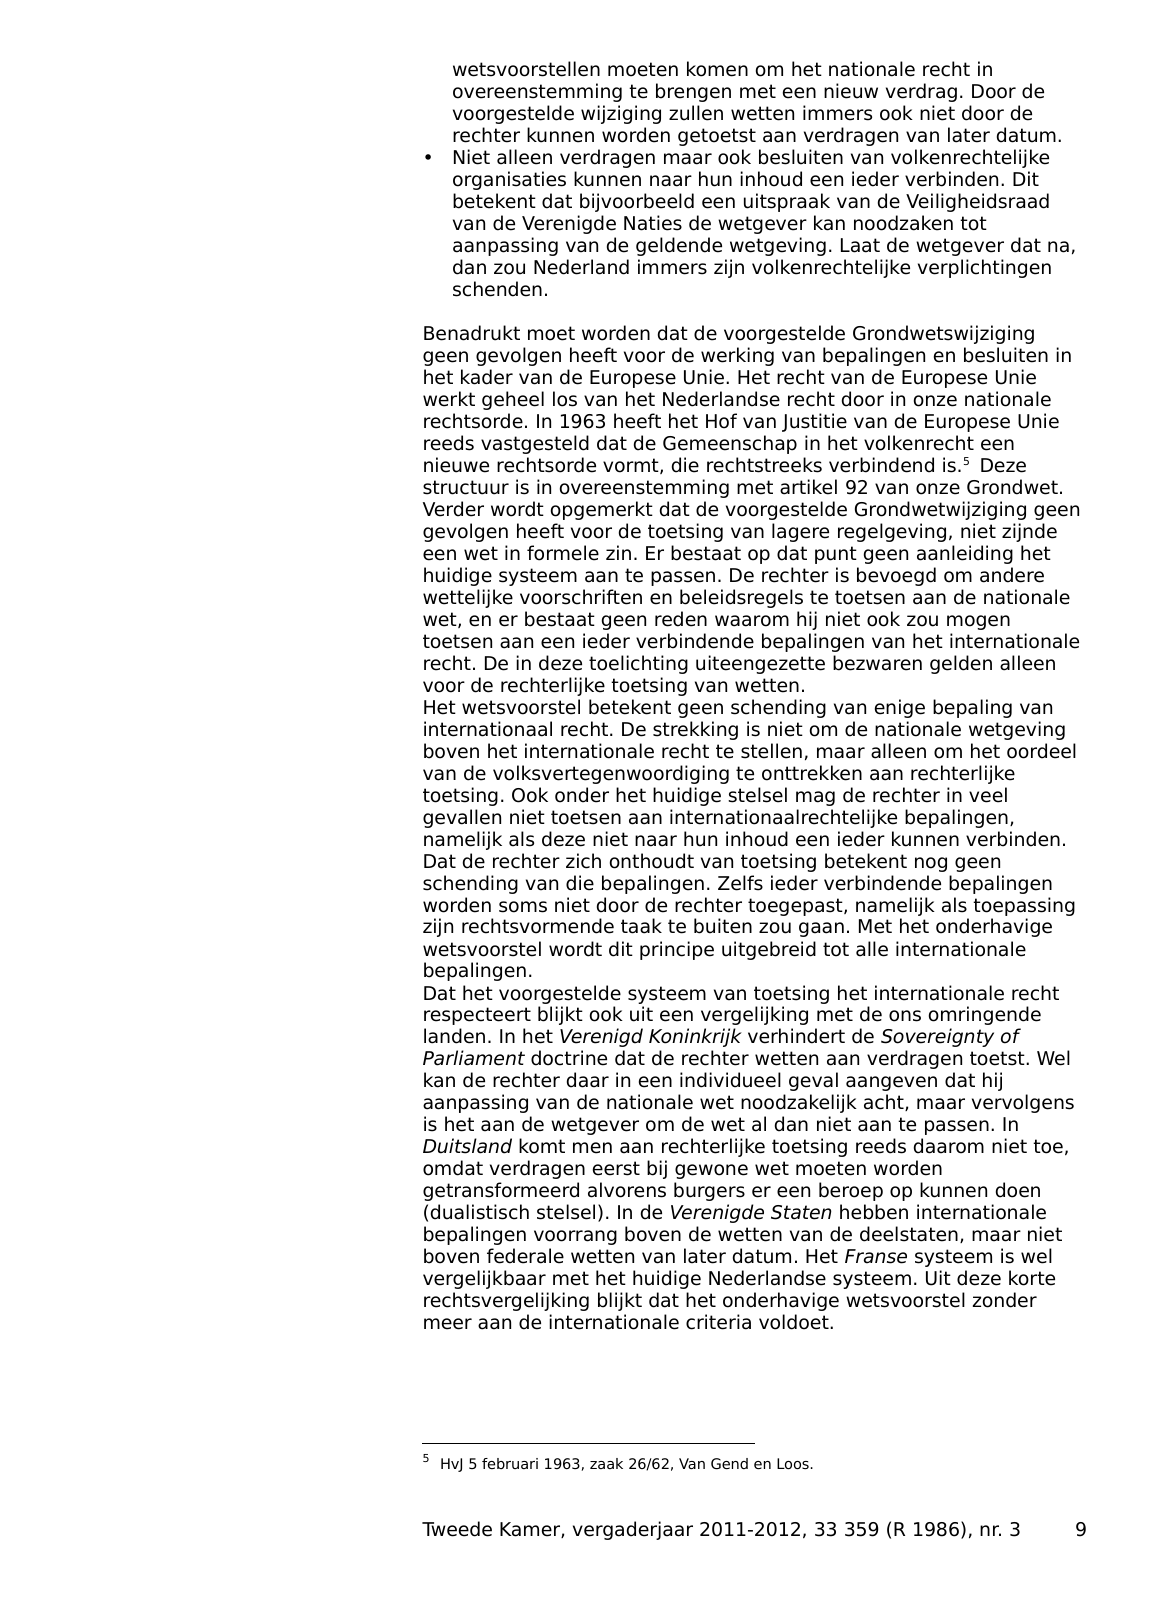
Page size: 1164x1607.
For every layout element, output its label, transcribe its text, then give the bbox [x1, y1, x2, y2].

text • Niet alleen verdragen maar ook besluiten van volkenrechtelijke organisaties kunnen naar hun inhoud een ieder verbinden. Dit betekent dat bijvoorbeeld een uitspraak van de Veiligheidsraad van de Verenigde Naties de wetgever kan noodzaken tot aanpassing van de geldende wetgeving. Laat de wetgever dat na, dan zou Nederland immers zijn volkenrechtelijke verplichtingen schenden. [422, 147, 1087, 301]
text Benadrukt moet worden dat de voorgestelde Grondwetswijziging geen gevolgen heeft voor de werking van bepalingen en besluiten in het kader van de Europese Unie. Het recht van de Europese Unie werkt geheel los van het Nederlandse recht door in onze nationale rechtsorde. In 1963 heeft het Hof van Justitie van de Europese Unie reeds vastgesteld dat de Gemeenschap in het volkenrecht een nieuwe rechtsorde vormt, die rechtstreeks verbindend is. Deze structuur is in overeenstemming met artikel 92 van onze Grondwet. [422, 323, 1087, 499]
text Het wetsvoorstel betekent geen schending van enige bepaling van internationaal recht. De strekking is niet om de nationale wetgeving boven het internationale recht te stellen, maar alleen om het oordeel van de volksvertegenwoordiging te onttrekken aan rechterlijke toetsing. Ook onder het huidige stelsel mag de rechter in veel gevallen niet toetsen aan internationaalrechtelijke bepalingen, namelijk als deze niet naar hun inhoud een ieder kunnen verbinden. Dat de rechter zich onthoudt van toetsing betekent nog geen schending van die bepalingen. Zelfs ieder verbindende bepalingen worden soms niet door de rechter toegepast, namelijk als toepassing zijn rechtsvormende taak te buiten zou gaan. Met het onderhavige wetsvoorstel wordt dit principe uitgebreid tot alle internationale bepalingen. [422, 697, 1087, 982]
text HvJ 5 februari 1963, zaak 26/62, Van Gend en Loos. [422, 1452, 1087, 1474]
text Verder wordt opgemerkt dat de voorgestelde Grondwetwijziging geen gevolgen heeft voor de toetsing van lagere regelgeving, niet zijnde een wet in formele zin. Er bestaat op dat punt geen aanleiding het huidige systeem aan te passen. De rechter is bevoegd om andere wettelijke voorschriften en beleidsregels te toetsen aan de nationale wet, en er bestaat geen reden waarom hij niet ook zou mogen toetsen aan een ieder verbindende bepalingen van het internationale recht. De in deze toelichting uiteengezette bezwaren gelden alleen voor de rechterlijke toetsing van wetten. [422, 499, 1087, 697]
text Dat het voorgestelde systeem van toetsing het internationale recht respecteert blijkt ook uit een vergelijking met de ons omringende landen. In het Verenigd Koninkrijk verhindert de Sovereignty of Parliament doctrine dat de rechter wetten aan verdragen toetst. Wel kan de rechter daar in een individueel geval aangeven dat hij aanpassing van de nationale wet noodzakelijk acht, maar vervolgens is het aan de wetgever om de wet al dan niet aan te passen. In Duitsland komt men aan rechterlijke toetsing reeds daarom niet toe, omdat verdragen eerst bij gewone wet moeten worden getransformeerd alvorens burgers er een beroep op kunnen doen (dualistisch stelsel). In de Verenigde Staten hebben internationale bepalingen voorrang boven de wetten van de deelstaten, maar niet boven federale wetten van later datum. Het Franse systeem is wel vergelijkbaar met het huidige Nederlandse systeem. Uit deze korte rechtsvergelijking blijkt dat het onderhavige wetsvoorstel zonder meer aan de internationale criteria voldoet. [422, 982, 1087, 1334]
text wetsvoorstellen moeten komen om het nationale recht in overeenstemming te brengen met een nieuw verdrag. Door de voorgestelde wijziging zullen wetten immers ook niet door de rechter kunnen worden getoetst aan verdragen van later datum. [422, 59, 1087, 147]
